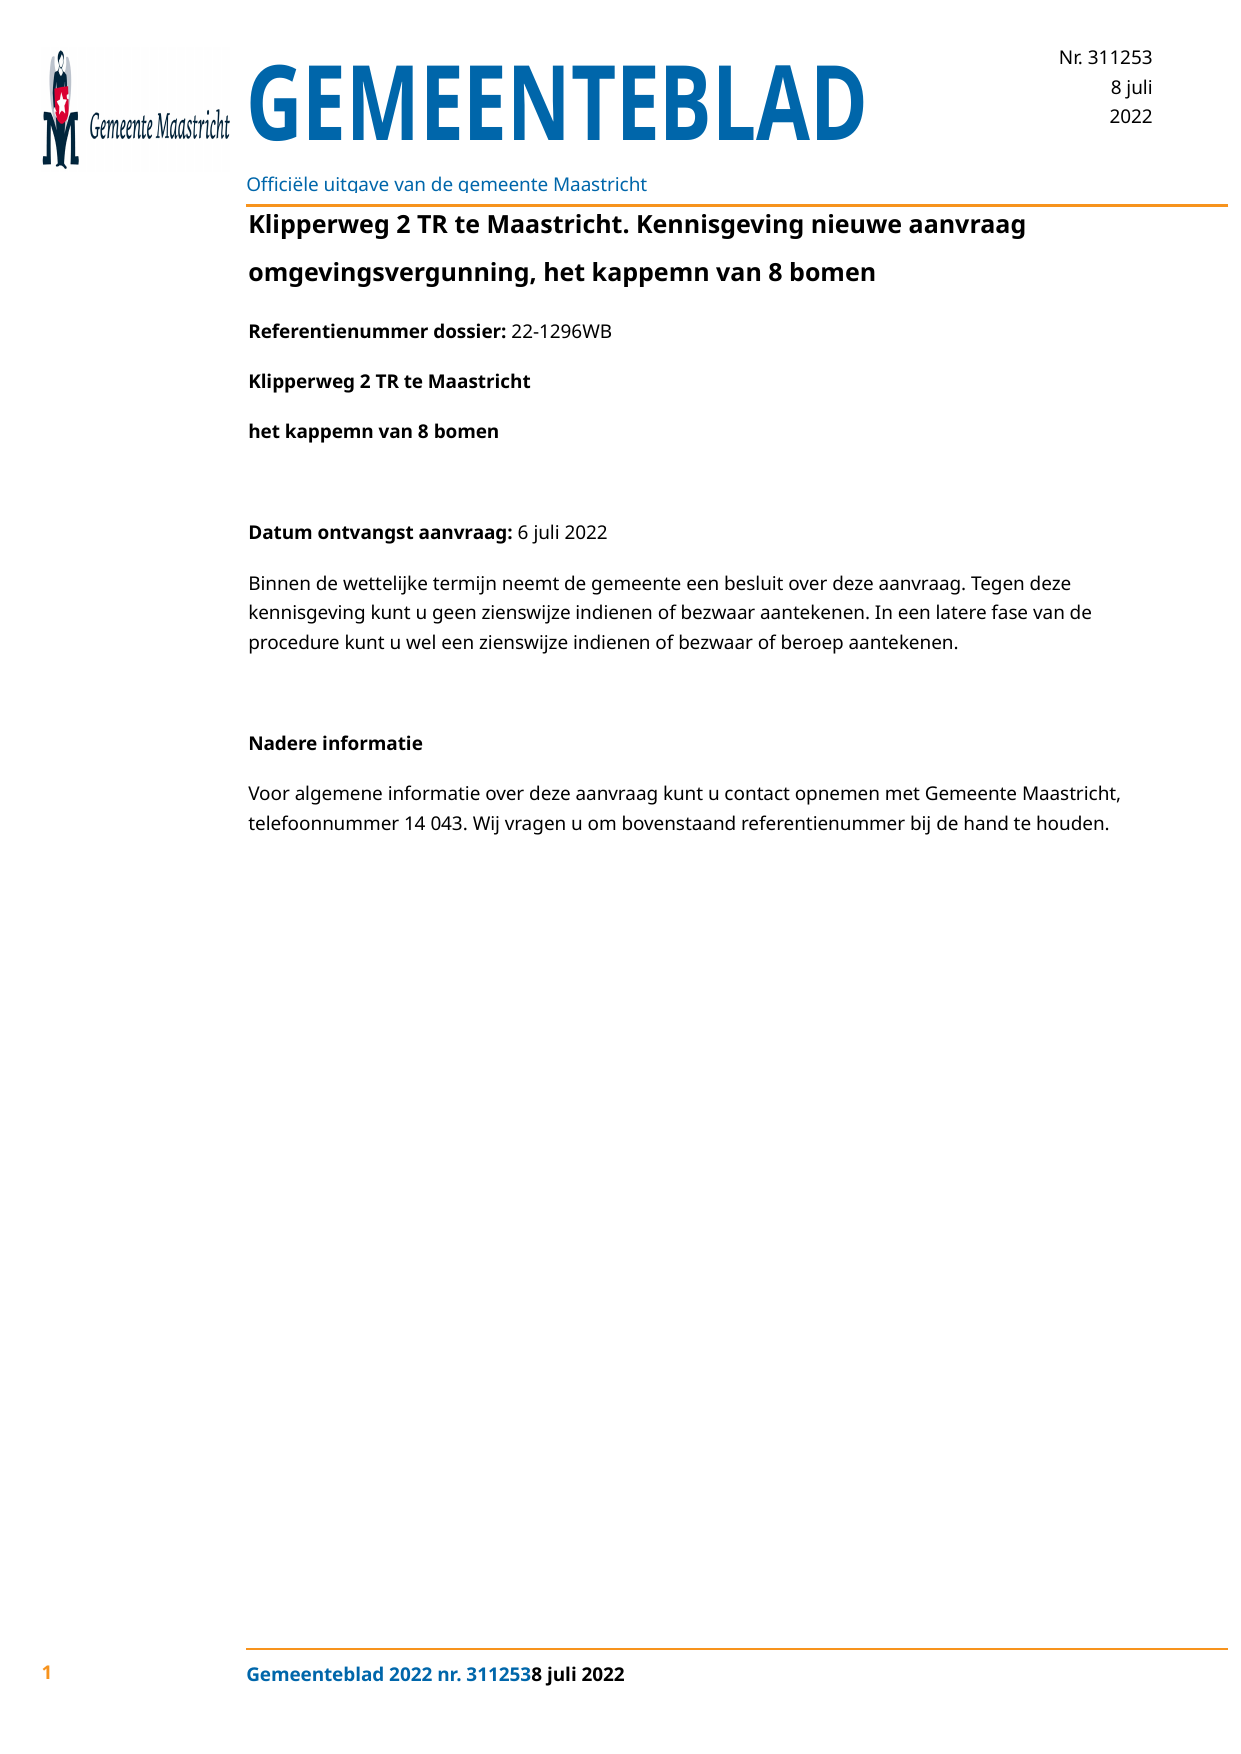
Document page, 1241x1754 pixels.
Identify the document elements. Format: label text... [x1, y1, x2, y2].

text het kappemn van 8 bomen [248, 419, 1152, 444]
text Referentienummer dossier: 22-1296WB [248, 318, 1152, 344]
text Nadere informatie [248, 730, 1152, 756]
picture [41, 47, 231, 172]
text Klipperweg 2 TR te Maastricht. Kennisgeving nieuwe aanvraag omgevingsvergunning, het kappemn van 8 bomen [248, 207, 1152, 288]
text Voor algemene informatie over deze aanvraag kunt u contact opnemen met Gemeente Maastricht, telefoonnummer 14 043. Wij vragen u om bovenstaand referentienummer bij de hand te houden. [248, 780, 1152, 836]
text Klipperweg 2 TR te Maastricht [248, 368, 1152, 394]
text Datum ontvangst aanvraag: 6 juli 2022 [248, 519, 1152, 545]
text Binnen de wettelijke termijn neemt de gemeente een besluit over deze aanvraag. Tegen deze kennisgeving kunt u geen zienswijze indienen of bezwaar aantekenen. In een latere fase van de procedure kunt u wel een zienswijze indienen of bezwaar of beroep aantekenen. [248, 570, 1152, 655]
